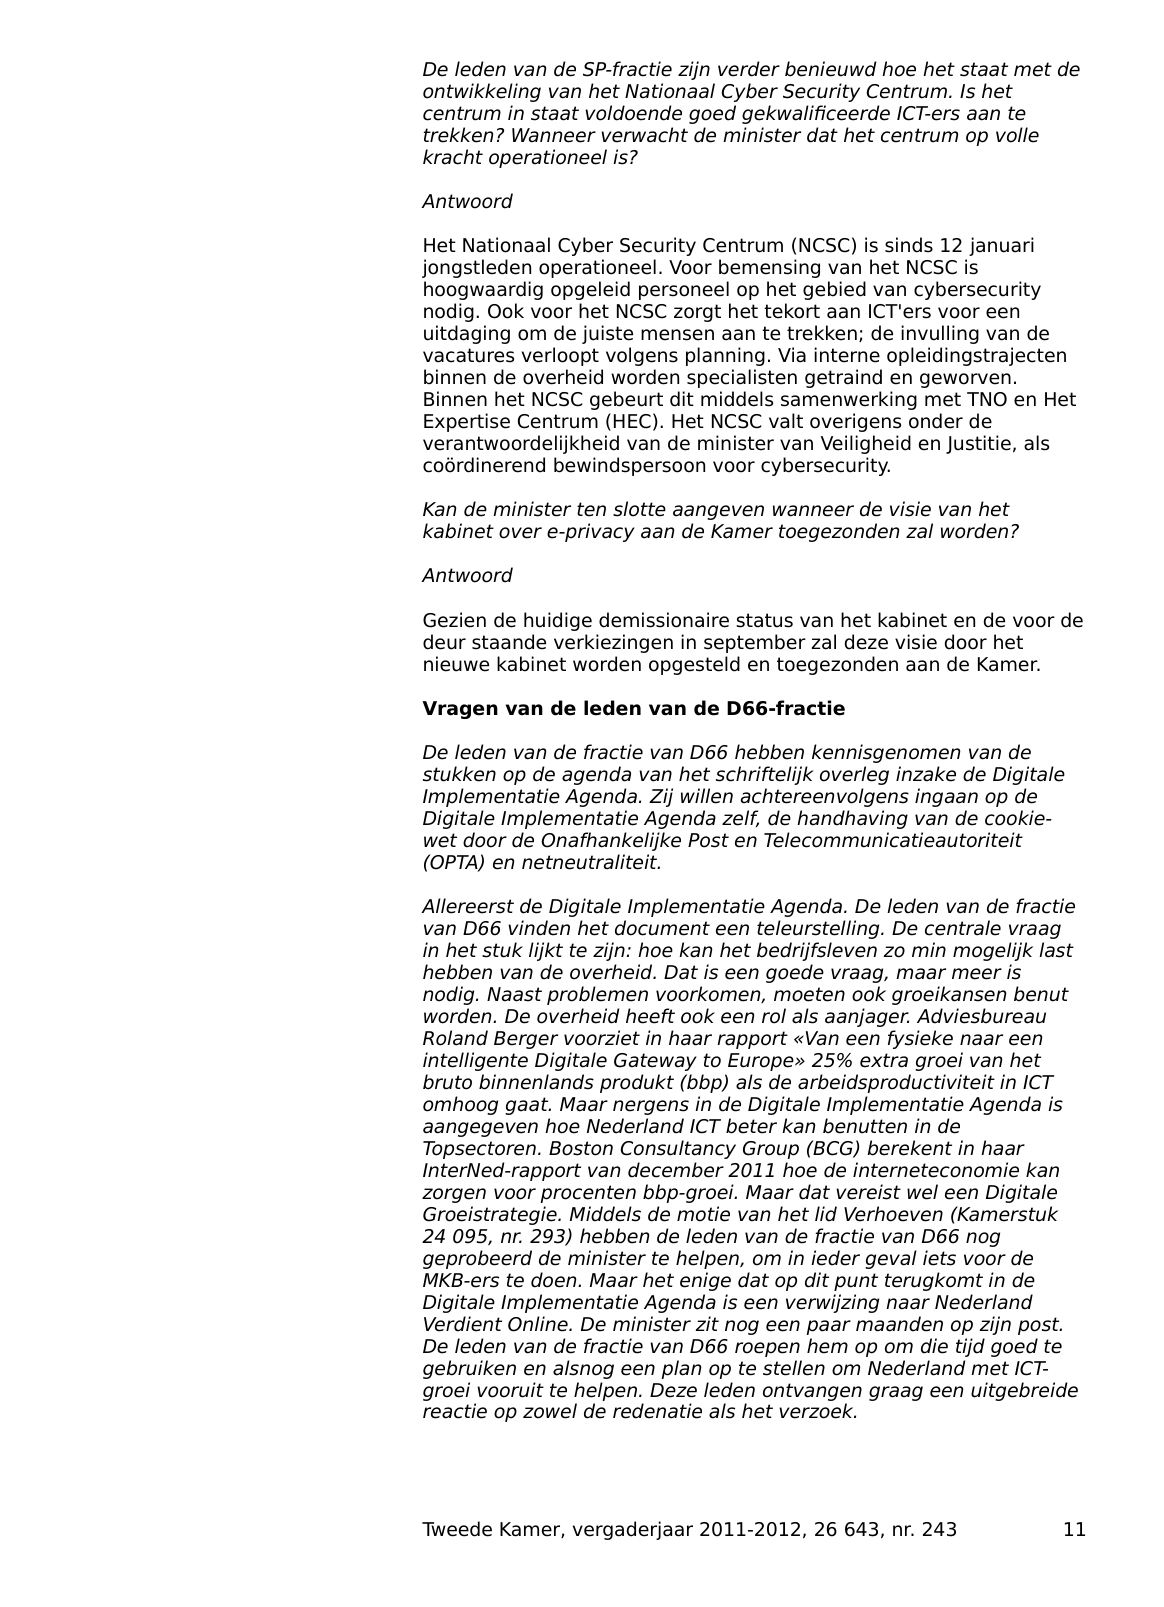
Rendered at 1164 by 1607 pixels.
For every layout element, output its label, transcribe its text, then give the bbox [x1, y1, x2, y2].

text Kan de minister ten slotte aangeven wanneer de visie van het kabinet over e-privacy aan de Kamer toegezonden zal worden? [422, 499, 1087, 543]
text Gezien de huidige demissionaire status van het kabinet en de voor de deur staande verkiezingen in september zal deze visie door het nieuwe kabinet worden opgesteld en toegezonden aan de Kamer. [422, 609, 1087, 676]
text De leden van de SP-fractie zijn verder benieuwd hoe het staat met de ontwikkeling van het Nationaal Cyber Security Centrum. Is het centrum in staat voldoende goed gekwalificeerde ICT-ers aan te trekken? Wanneer verwacht de minister dat het centrum op volle kracht operationeel is? [422, 59, 1087, 169]
subtitle Vragen van de leden van de D66-fractie [422, 698, 1087, 720]
subtitle Antwoord [422, 565, 1087, 587]
subtitle Antwoord [422, 191, 1087, 213]
text Allereerst de Digitale Implementatie Agenda. De leden van de fractie van D66 vinden het document een teleurstelling. De centrale vraag in het stuk lijkt te zijn: hoe kan het bedrijfsleven zo min mogelijk last hebben van de overheid. Dat is een goede vraag, maar meer is nodig. Naast problemen voorkomen, moeten ook groeikansen benut worden. De overheid heeft ook een rol als aanjager. Adviesbureau Roland Berger voorziet in haar rapport «Van een fysieke naar een intelligente Digitale Gateway to Europe» 25% extra groei van het bruto binnenlands produkt (bbp) als de arbeidsproductiviteit in ICT omhoog gaat. Maar nergens in de Digitale Implementatie Agenda is aangegeven hoe Nederland ICT beter kan benutten in de Topsectoren. Boston Consultancy Group (BCG) berekent in haar InterNed-rapport van december 2011 hoe de interneteconomie kan zorgen voor procenten bbp-groei. Maar dat vereist wel een Digitale Groeistrategie. Middels de motie van het lid Verhoeven (Kamerstuk 24 095, nr. 293) hebben de leden van de fractie van D66 nog geprobeerd de minister te helpen, om in ieder geval iets voor de MKB-ers te doen. Maar het enige dat op dit punt terugkomt in de Digitale Implementatie Agenda is een verwijzing naar Nederland Verdient Online. De minister zit nog een paar maanden op zijn post. De leden van de fractie van D66 roepen hem op om die tijd goed te gebruiken en alsnog een plan op te stellen om Nederland met ICT-groei vooruit te helpen. Deze leden ontvangen graag een uitgebreide reactie op zowel de redenatie als het verzoek. [422, 896, 1087, 1423]
text Het Nationaal Cyber Security Centrum (NCSC) is sinds 12 januari jongstleden operationeel. Voor bemensing van het NCSC is hoogwaardig opgeleid personeel op het gebied van cybersecurity nodig. Ook voor het NCSC zorgt het tekort aan ICT'ers voor een uitdaging om de juiste mensen aan te trekken; de invulling van de vacatures verloopt volgens planning. Via interne opleidingstrajecten binnen de overheid worden specialisten getraind en geworven. Binnen het NCSC gebeurt dit middels samenwerking met TNO en Het Expertise Centrum (HEC). Het NCSC valt overigens onder de verantwoordelijkheid van de minister van Veiligheid en Justitie, als coördinerend bewindspersoon voor cybersecurity. [422, 235, 1087, 477]
text De leden van de fractie van D66 hebben kennisgenomen van de stukken op de agenda van het schriftelijk overleg inzake de Digitale Implementatie Agenda. Zij willen achtereenvolgens ingaan op de Digitale Implementatie Agenda zelf, de handhaving van de cookie-wet door de Onafhankelijke Post en Telecommunicatieautoriteit (OPTA) en netneutraliteit. [422, 742, 1087, 874]
